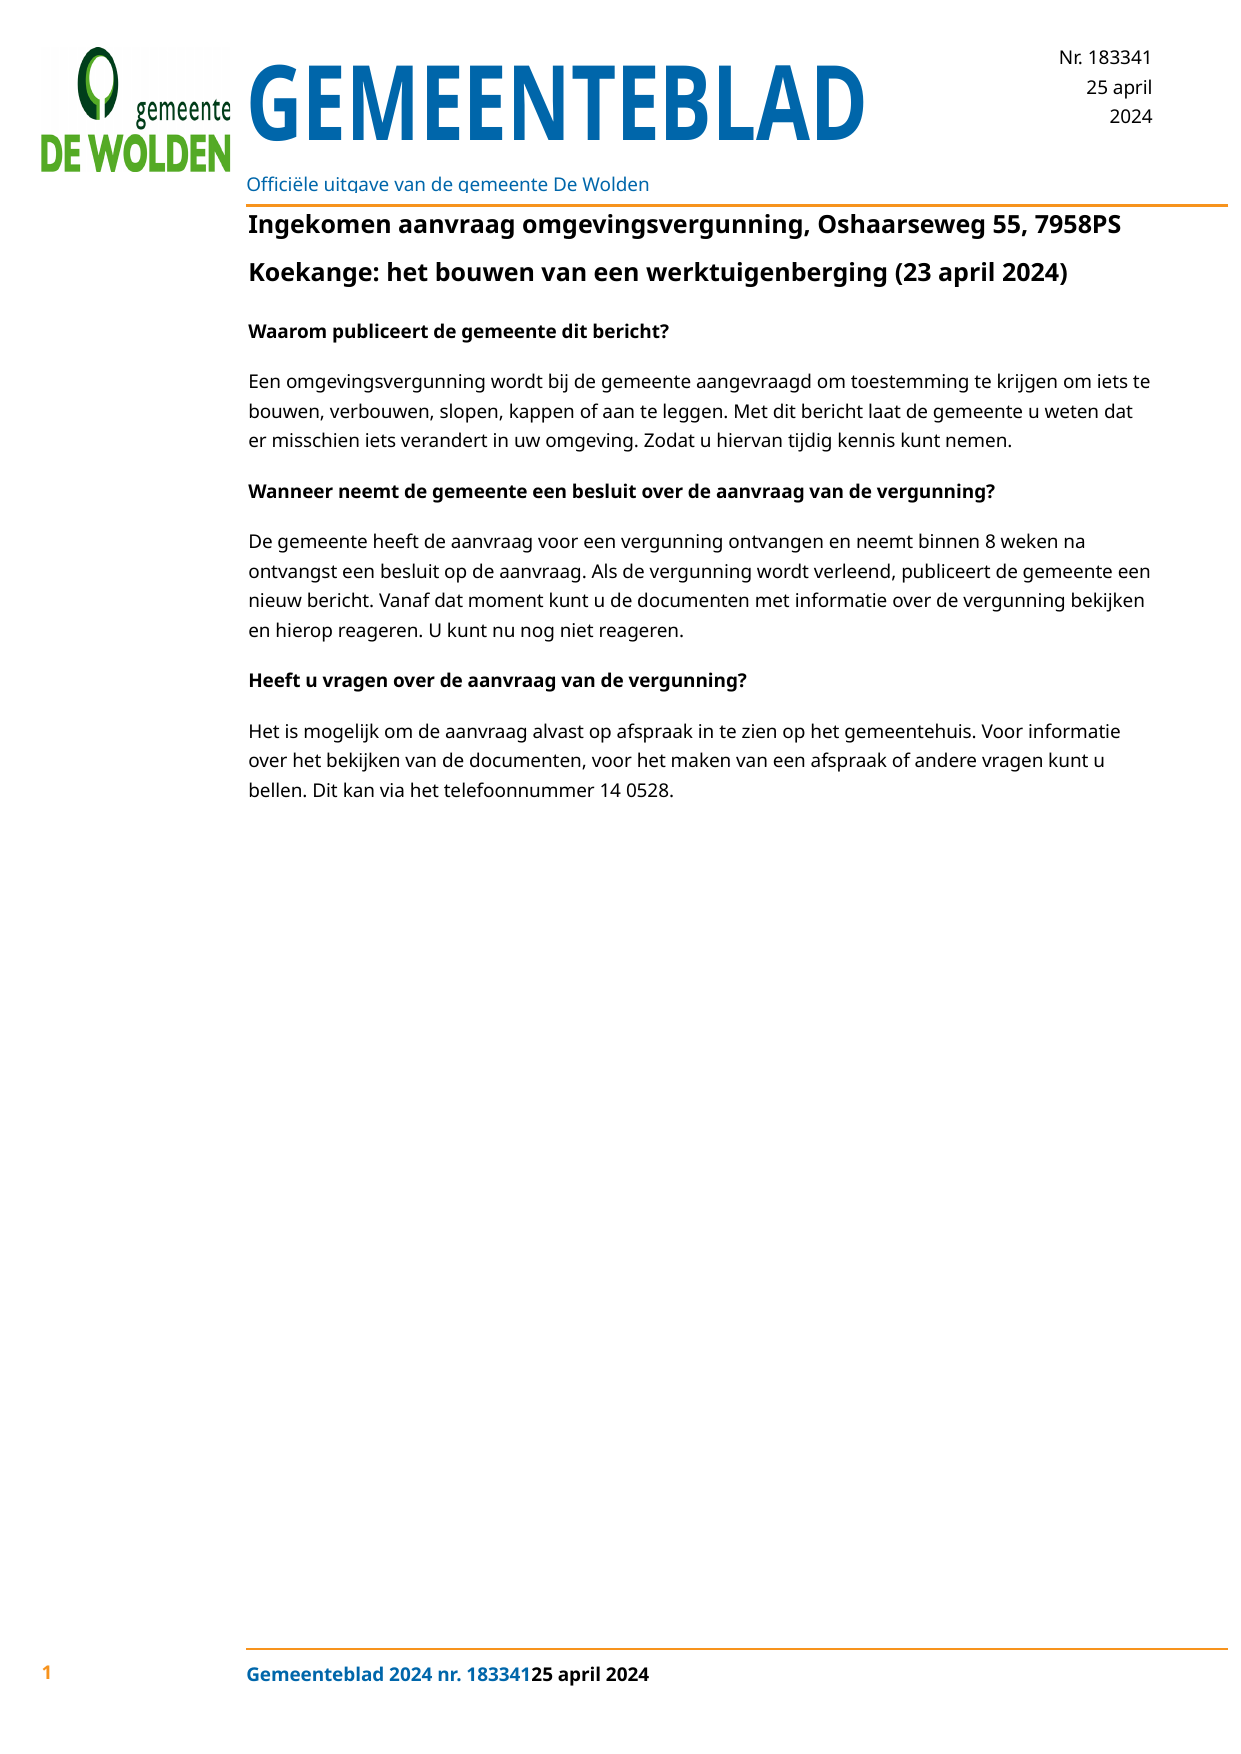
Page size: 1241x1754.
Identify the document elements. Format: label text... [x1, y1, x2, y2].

picture [41, 47, 231, 172]
text Waarom publiceert de gemeente dit bericht? [248, 318, 1152, 344]
text Ingekomen aanvraag omgevingsvergunning, Oshaarseweg 55, 7958PS Koekange: het bouwen van een werktuigenberging (23 april 2024) [248, 207, 1152, 288]
text Heeft u vragen over de aanvraag van de vergunning? [248, 667, 1152, 693]
text De gemeente heeft de aanvraag voor een vergunning ontvangen en neemt binnen 8 weken na ontvangst een besluit op de aanvraag. Als de vergunning wordt verleend, publiceert de gemeente een nieuw bericht. Vanaf dat moment kunt u de documenten met informatie over de vergunning bekijken en hierop reageren. U kunt nu nog niet reageren. [248, 528, 1152, 643]
text Een omgevingsvergunning wordt bij de gemeente aangevraagd om toestemming te krijgen om iets te bouwen, verbouwen, slopen, kappen of aan te leggen. Met dit bericht laat de gemeente u weten dat er misschien iets verandert in uw omgeving. Zodat u hiervan tijdig kennis kunt nemen. [248, 368, 1152, 453]
text Wanneer neemt de gemeente een besluit over de aanvraag van de vergunning? [248, 478, 1152, 504]
text Het is mogelijk om de aanvraag alvast op afspraak in te zien op het gemeentehuis. Voor informatie over het bekijken van de documenten, voor het maken van een afspraak of andere vragen kunt u bellen. Dit kan via het telefoonnummer 14 0528. [248, 718, 1152, 803]
